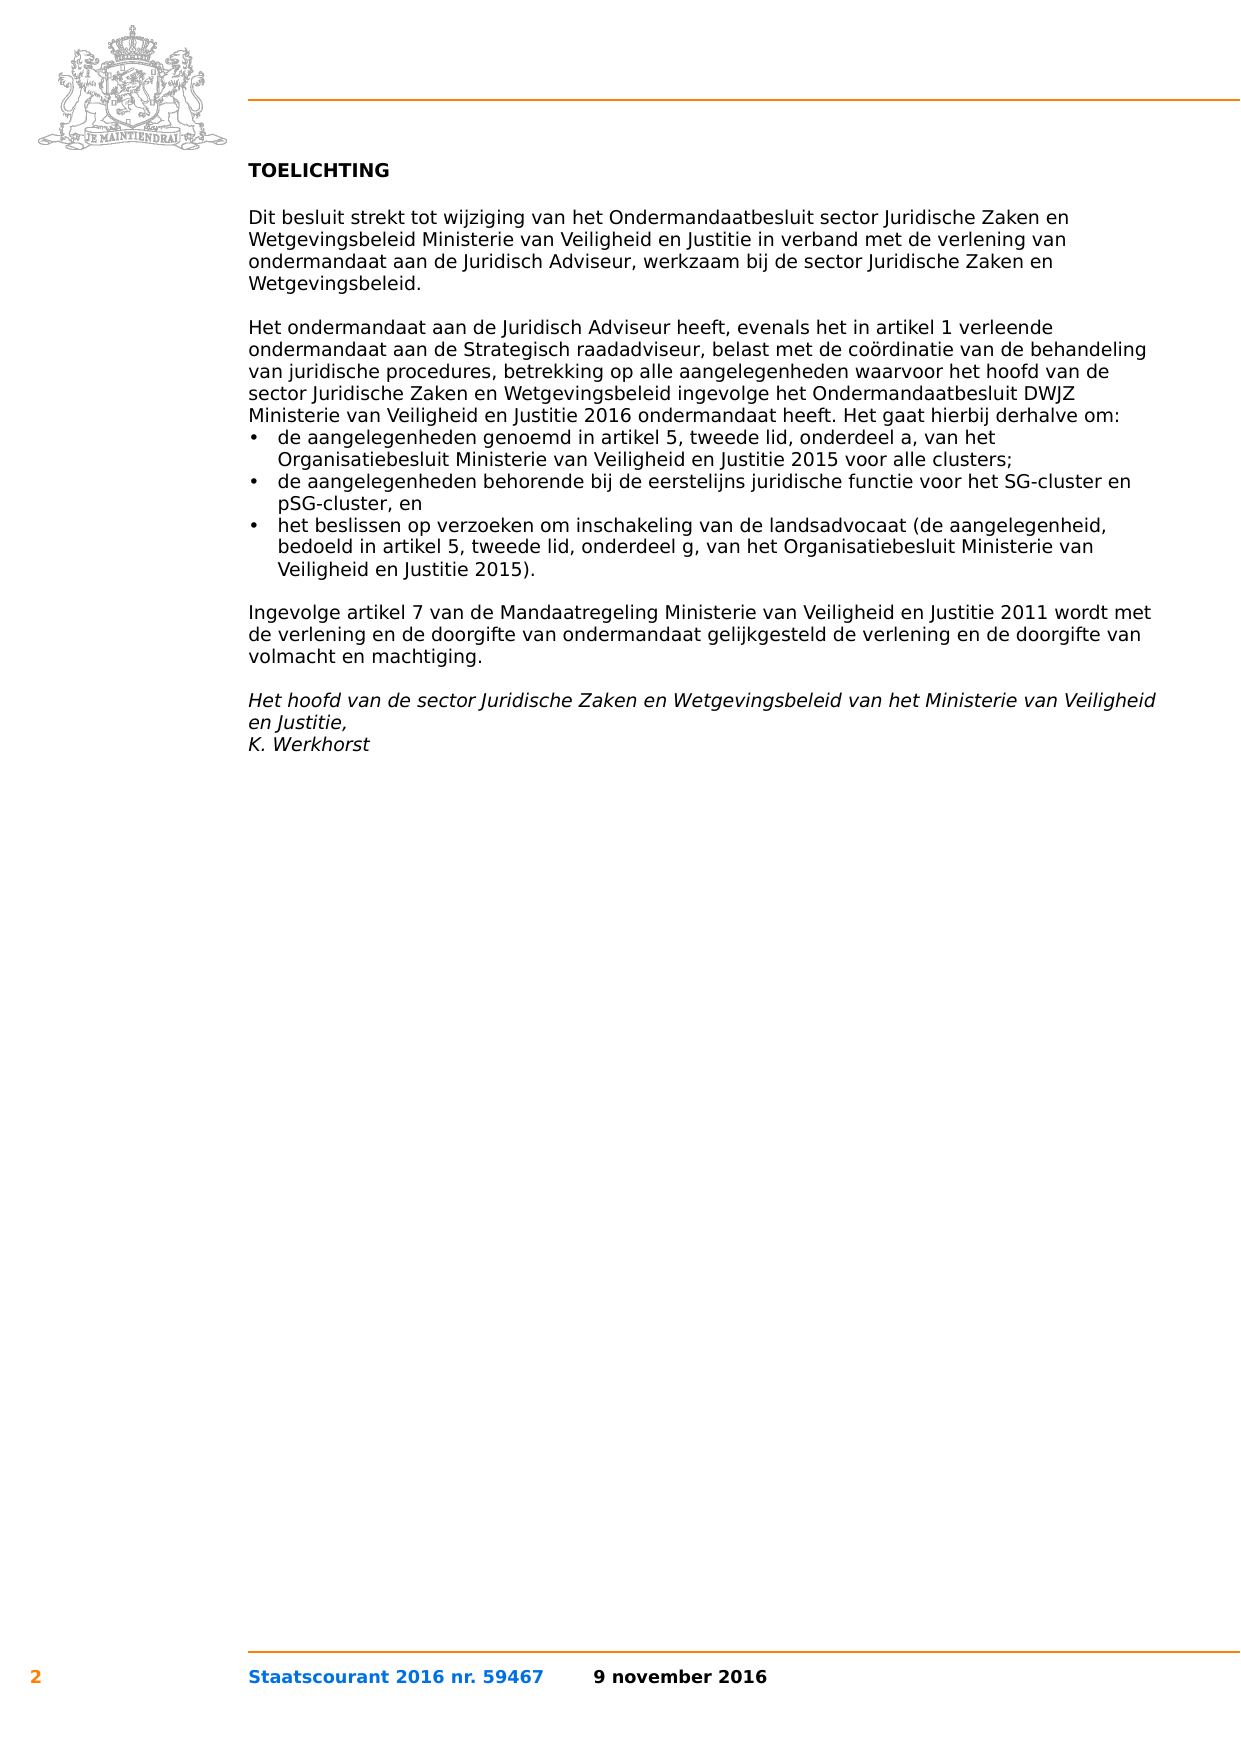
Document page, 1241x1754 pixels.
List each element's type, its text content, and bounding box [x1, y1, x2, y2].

subtitle TOELICHTING [248, 160, 1163, 182]
text Dit besluit strekt tot wijziging van het Ondermandaatbesluit sector Juridische Zaken en Wetgevingsbeleid Ministerie van Veiligheid en Justitie in verband met de verlening van ondermandaat aan de Juridisch Adviseur, werkzaam bij de sector Juridische Zaken en Wetgevingsbeleid. [248, 207, 1163, 295]
text • de aangelegenheden genoemd in artikel 5, tweede lid, onderdeel a, van het Organisatiebesluit Ministerie van Veiligheid en Justitie 2015 voor alle clusters; [248, 427, 1163, 471]
picture [38, 25, 227, 150]
text • het beslissen op verzoeken om inschakeling van de landsadvocaat (de aangelegenheid, bedoeld in artikel 5, tweede lid, onderdeel g, van het Organisatiebesluit Ministerie van Veiligheid en Justitie 2015). [248, 514, 1163, 580]
text Het hoofd van de sector Juridische Zaken en Wetgevingsbeleid van het Ministerie van Veiligheid en Justitie, K. Werkhorst [248, 690, 1163, 756]
text • de aangelegenheden behorende bij de eerstelijns juridische functie voor het SG-cluster en pSG-cluster, en [248, 471, 1163, 514]
text Het ondermandaat aan de Juridisch Adviseur heeft, evenals het in artikel 1 verleende ondermandaat aan de Strategisch raadadviseur, belast met de coördinatie van de behandeling van juridische procedures, betrekking op alle aangelegenheden waarvoor het hoofd van de sector Juridische Zaken en Wetgevingsbeleid ingevolge het Ondermandaatbesluit DWJZ Ministerie van Veiligheid en Justitie 2016 ondermandaat heeft. Het gaat hierbij derhalve om: [248, 317, 1163, 427]
text Ingevolge artikel 7 van de Mandaatregeling Ministerie van Veiligheid en Justitie 2011 wordt met de verlening en de doorgifte van ondermandaat gelijkgesteld de verlening en de doorgifte van volmacht en machtiging. [248, 602, 1163, 668]
